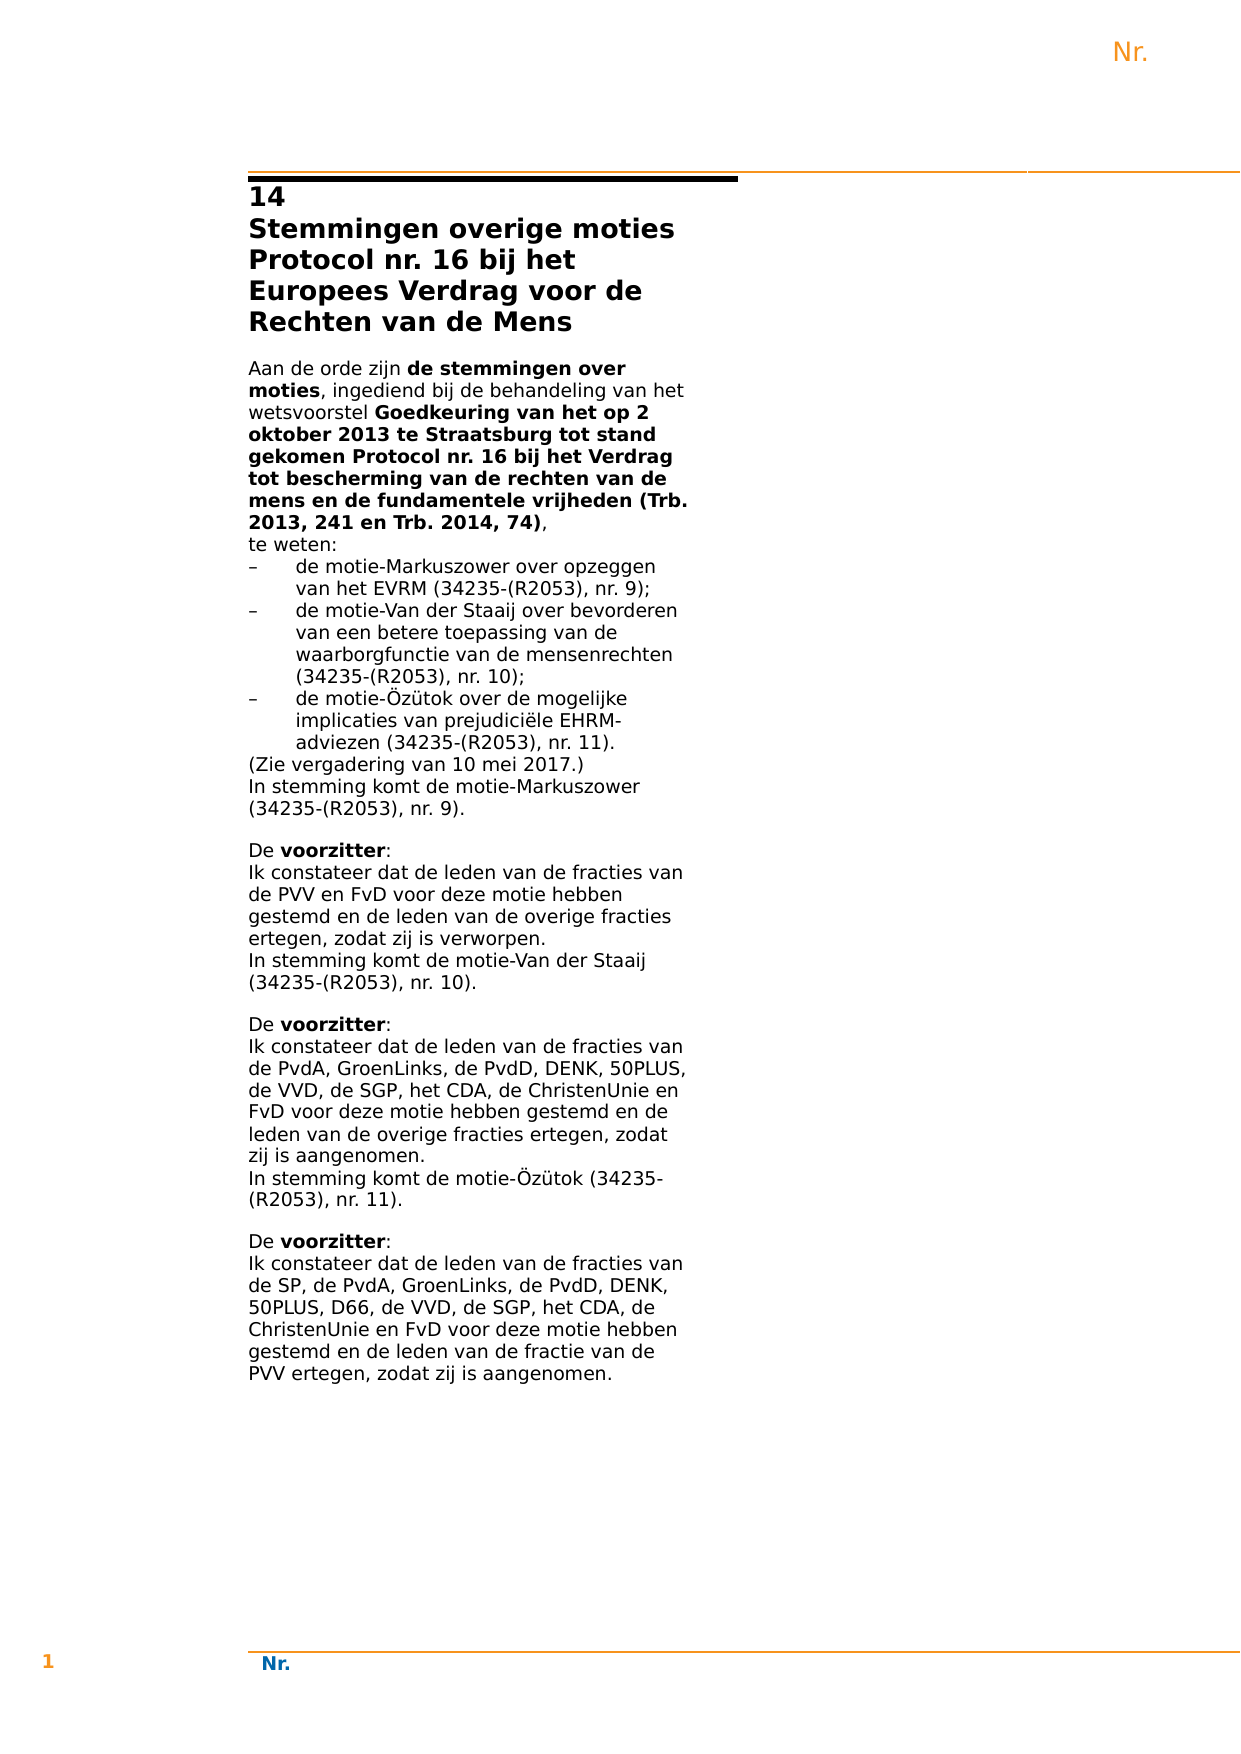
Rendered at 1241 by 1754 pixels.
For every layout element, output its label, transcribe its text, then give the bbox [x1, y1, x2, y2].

list de motie-Özütok over de mogelijke implicaties van prejudiciële EHRM-adviezen (34235-(R2053), nr. 11). [248, 688, 691, 754]
text In stemming komt de motie-Özütok (34235-(R2053), nr. 11). [248, 1167, 691, 1211]
list de motie-Van der Staaij over bevorderen van een betere toepassing van de waarborgfunctie van de mensenrechten (34235-(R2053), nr. 10); [248, 600, 691, 688]
text De voorzitter: [248, 840, 691, 862]
text Ik constateer dat de leden van de fracties van de SP, de PvdA, GroenLinks, de PvdD, DENK, 50PLUS, D66, de VVD, de SGP, het CDA, de ChristenUnie en FvD voor deze motie hebben gestemd en de leden van de fractie van de PVV ertegen, zodat zij is aangenomen. [248, 1253, 691, 1385]
text De voorzitter: [248, 1013, 691, 1036]
text te weten: [248, 534, 691, 556]
list de motie-Markuszower over opzeggen van het EVRM (34235-(R2053), nr. 9); [248, 556, 691, 600]
text Ik constateer dat de leden van de fracties van de PvdA, GroenLinks, de PvdD, DENK, 50PLUS, de VVD, de SGP, het CDA, de ChristenUnie en FvD voor deze motie hebben gestemd en de leden van de overige fracties ertegen, zodat zij is aangenomen. [248, 1036, 691, 1167]
text Ik constateer dat de leden van de fracties van de PVV en FvD voor deze motie hebben gestemd en de leden van de overige fracties ertegen, zodat zij is verworpen. [248, 862, 691, 949]
text In stemming komt de motie-Van der Staaij (34235-(R2053), nr. 10). [248, 949, 691, 993]
text De voorzitter: [248, 1231, 691, 1253]
text (Zie vergadering van 10 mei 2017.) [248, 754, 691, 776]
text Aan de orde zijn de stemmingen over moties, ingediend bij de behandeling van het wetsvoorstel Goedkeuring van het op 2 oktober 2013 te Straatsburg tot stand gekomen Protocol nr. 16 bij het Verdrag tot bescherming van de rechten van de mens en de fundamentele vrijheden (Trb. 2013, 241 en Trb. 2014, 74), [248, 358, 691, 534]
title 14 Stemmingen overige moties Protocol nr. 16 bij het Europees Verdrag voor de Rechten van de Mens [248, 182, 691, 338]
text In stemming komt de motie-Markuszower (34235-(R2053), nr. 9). [248, 776, 691, 820]
